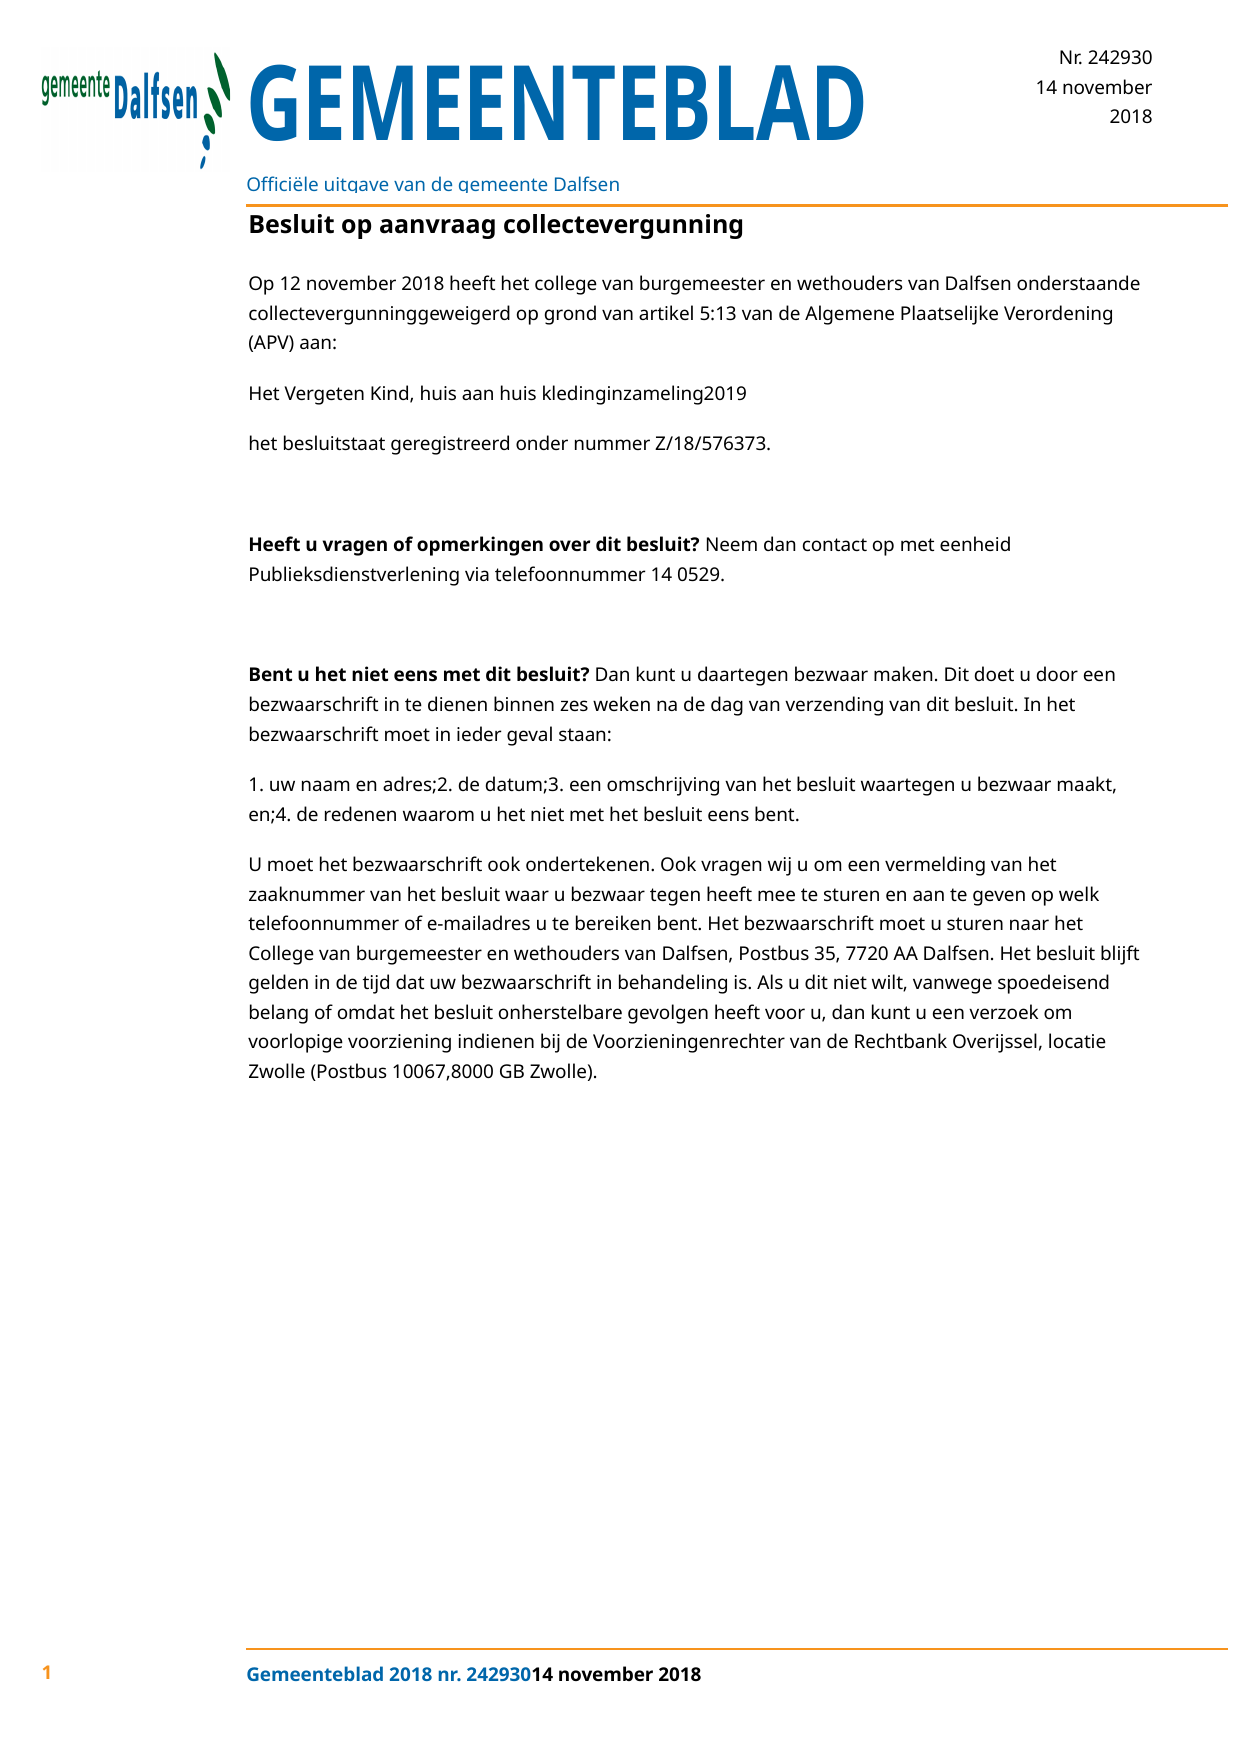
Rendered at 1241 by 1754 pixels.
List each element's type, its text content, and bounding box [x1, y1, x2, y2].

text Op 12 november 2018 heeft het college van burgemeester en wethouders van Dalfsen onderstaande collectevergunninggeweigerd op grond van artikel 5:13 van de Algemene Plaatselijke Verordening (APV) aan: [248, 270, 1152, 355]
text het besluitstaat geregistreerd onder nummer Z/18/576373. [248, 430, 1152, 456]
text Bent u het niet eens met dit besluit? Dan kunt u daartegen bezwaar maken. Dit doet u door een bezwaarschrift in te dienen binnen zes weken na de dag van verzending van dit besluit. In het bezwaarschrift moet in ieder geval staan: [248, 662, 1152, 746]
picture [41, 47, 231, 172]
text 1. uw naam en adres;2. de datum;3. een omschrijving van het besluit waartegen u bezwaar maakt, en;4. de redenen waarom u het niet met het besluit eens bent. [248, 771, 1152, 826]
text Besluit op aanvraag collectevergunning [248, 207, 1152, 241]
text Heeft u vragen of opmerkingen over dit besluit? Neem dan contact op met eenheid Publieksdienstverlening via telefoonnummer 14 0529. [248, 531, 1152, 586]
text U moet het bezwaarschrift ook ondertekenen. Ook vragen wij u om een vermelding van het zaaknummer van het besluit waar u bezwaar tegen heeft mee te sturen en aan te geven op welk telefoonnummer of e-mailadres u te bereiken bent. Het bezwaarschrift moet u sturen naar het College van burgemeester en wethouders van Dalfsen, Postbus 35, 7720 AA Dalfsen. Het besluit blijft gelden in de tijd dat uw bezwaarschrift in behandeling is. Als u dit niet wilt, vanwege spoedeisend belang of omdat het besluit onherstelbare gevolgen heeft voor u, dan kunt u een verzoek om voorlopige voorziening indienen bij de Voorzieningenrechter van de Rechtbank Overijssel, locatie Zwolle (Postbus 10067,8000 GB Zwolle). [248, 851, 1152, 1084]
text Het Vergeten Kind, huis aan huis kledinginzameling2019 [248, 380, 1152, 406]
